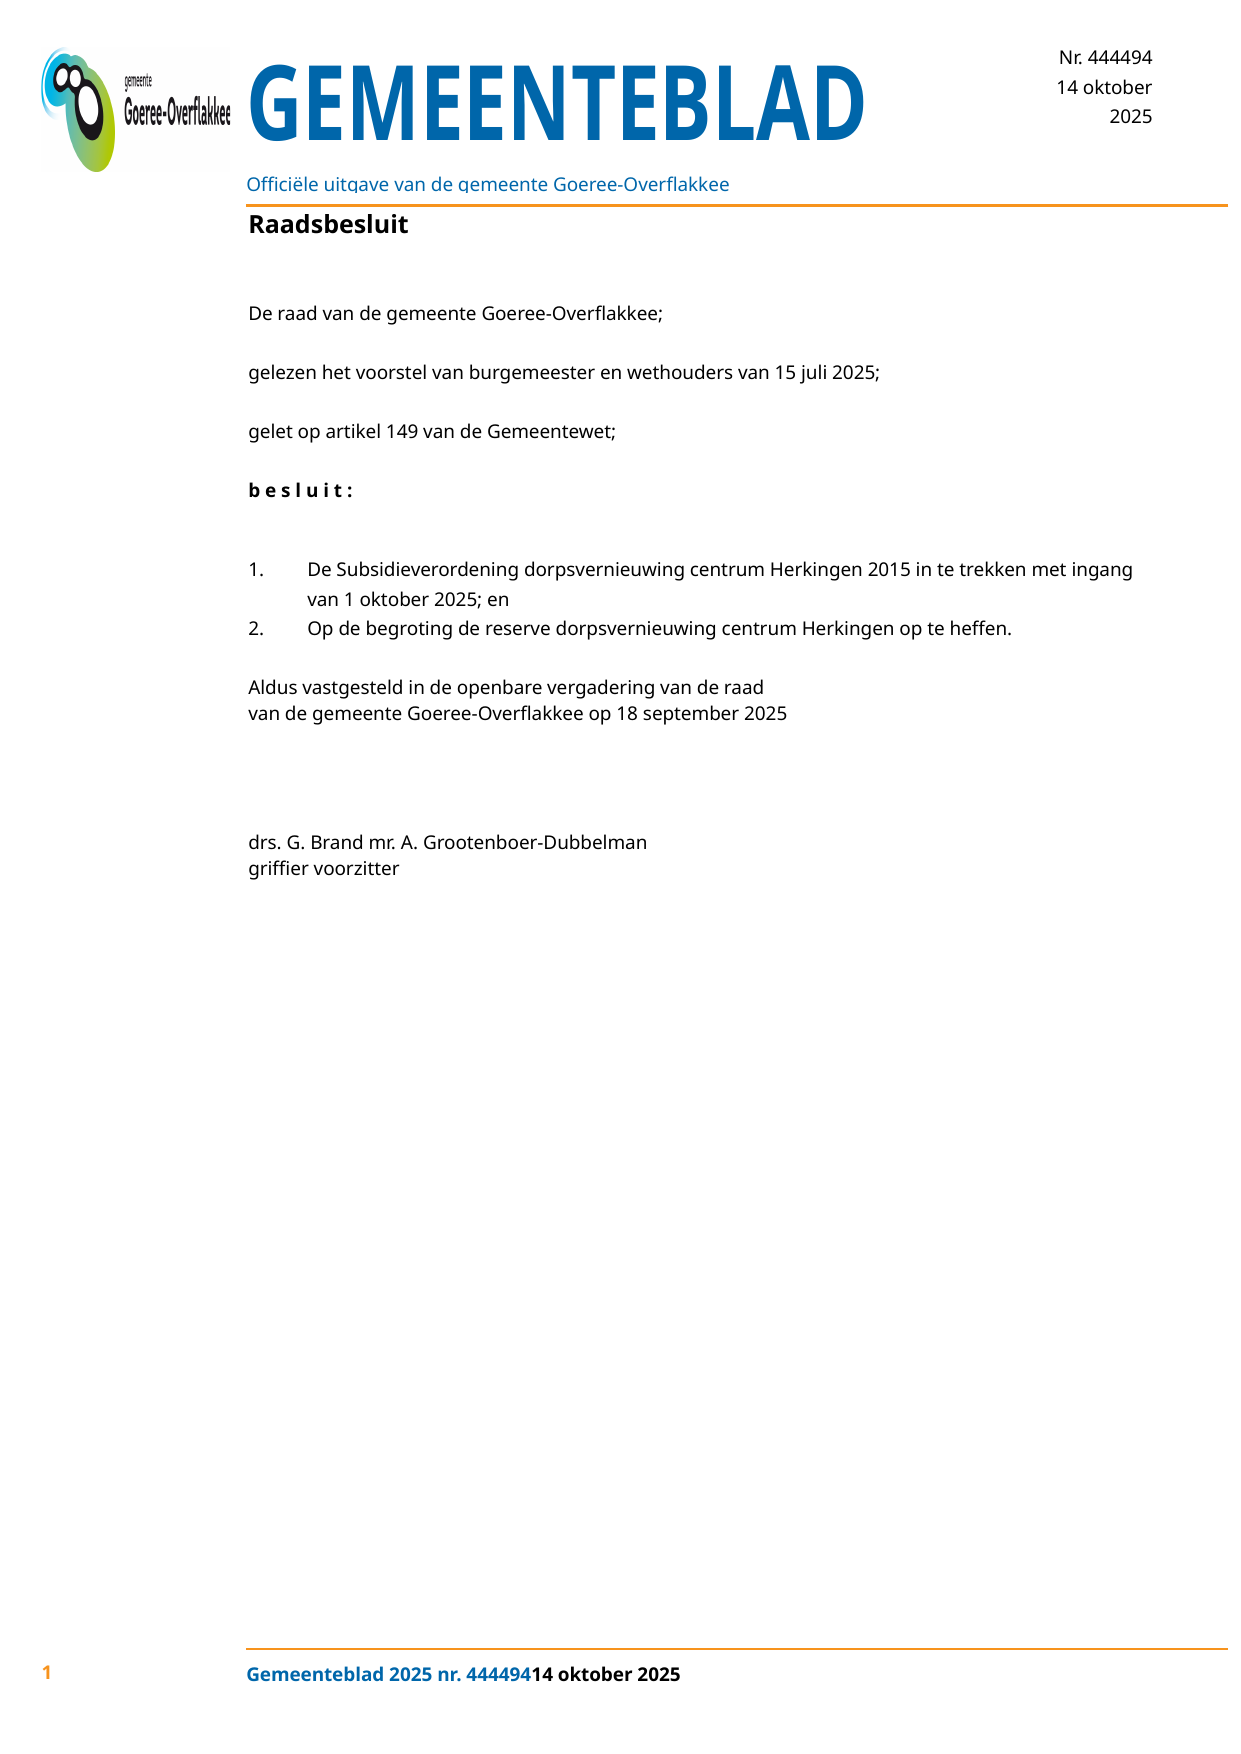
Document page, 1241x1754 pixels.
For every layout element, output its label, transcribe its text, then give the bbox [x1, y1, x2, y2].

text drs. G. Brand mr. A. Grootenboer-Dubbelman [248, 829, 1152, 855]
list Op de begroting de reserve dorpsvernieuwing centrum Herkingen op te heffen. [248, 615, 1152, 641]
text griffier voorzitter [248, 855, 1152, 880]
text De raad van de gemeente Goeree-Overflakkee; [248, 300, 1152, 326]
list De Subsidieverordening dorpsvernieuwing centrum Herkingen 2015 in te trekken met ingang van 1 oktober 2025; en [248, 556, 1152, 612]
text van de gemeente Goeree-Overflakkee op 18 september 2025 [248, 700, 1152, 726]
text b e s l u i t : [248, 477, 1152, 503]
picture [41, 47, 231, 172]
text Aldus vastgesteld in de openbare vergadering van de raad [248, 674, 1152, 700]
text gelezen het voorstel van burgemeester en wethouders van 15 juli 2025; [248, 359, 1152, 385]
text gelet op artikel 149 van de Gemeentewet; [248, 418, 1152, 444]
text Raadsbesluit [248, 207, 1152, 241]
